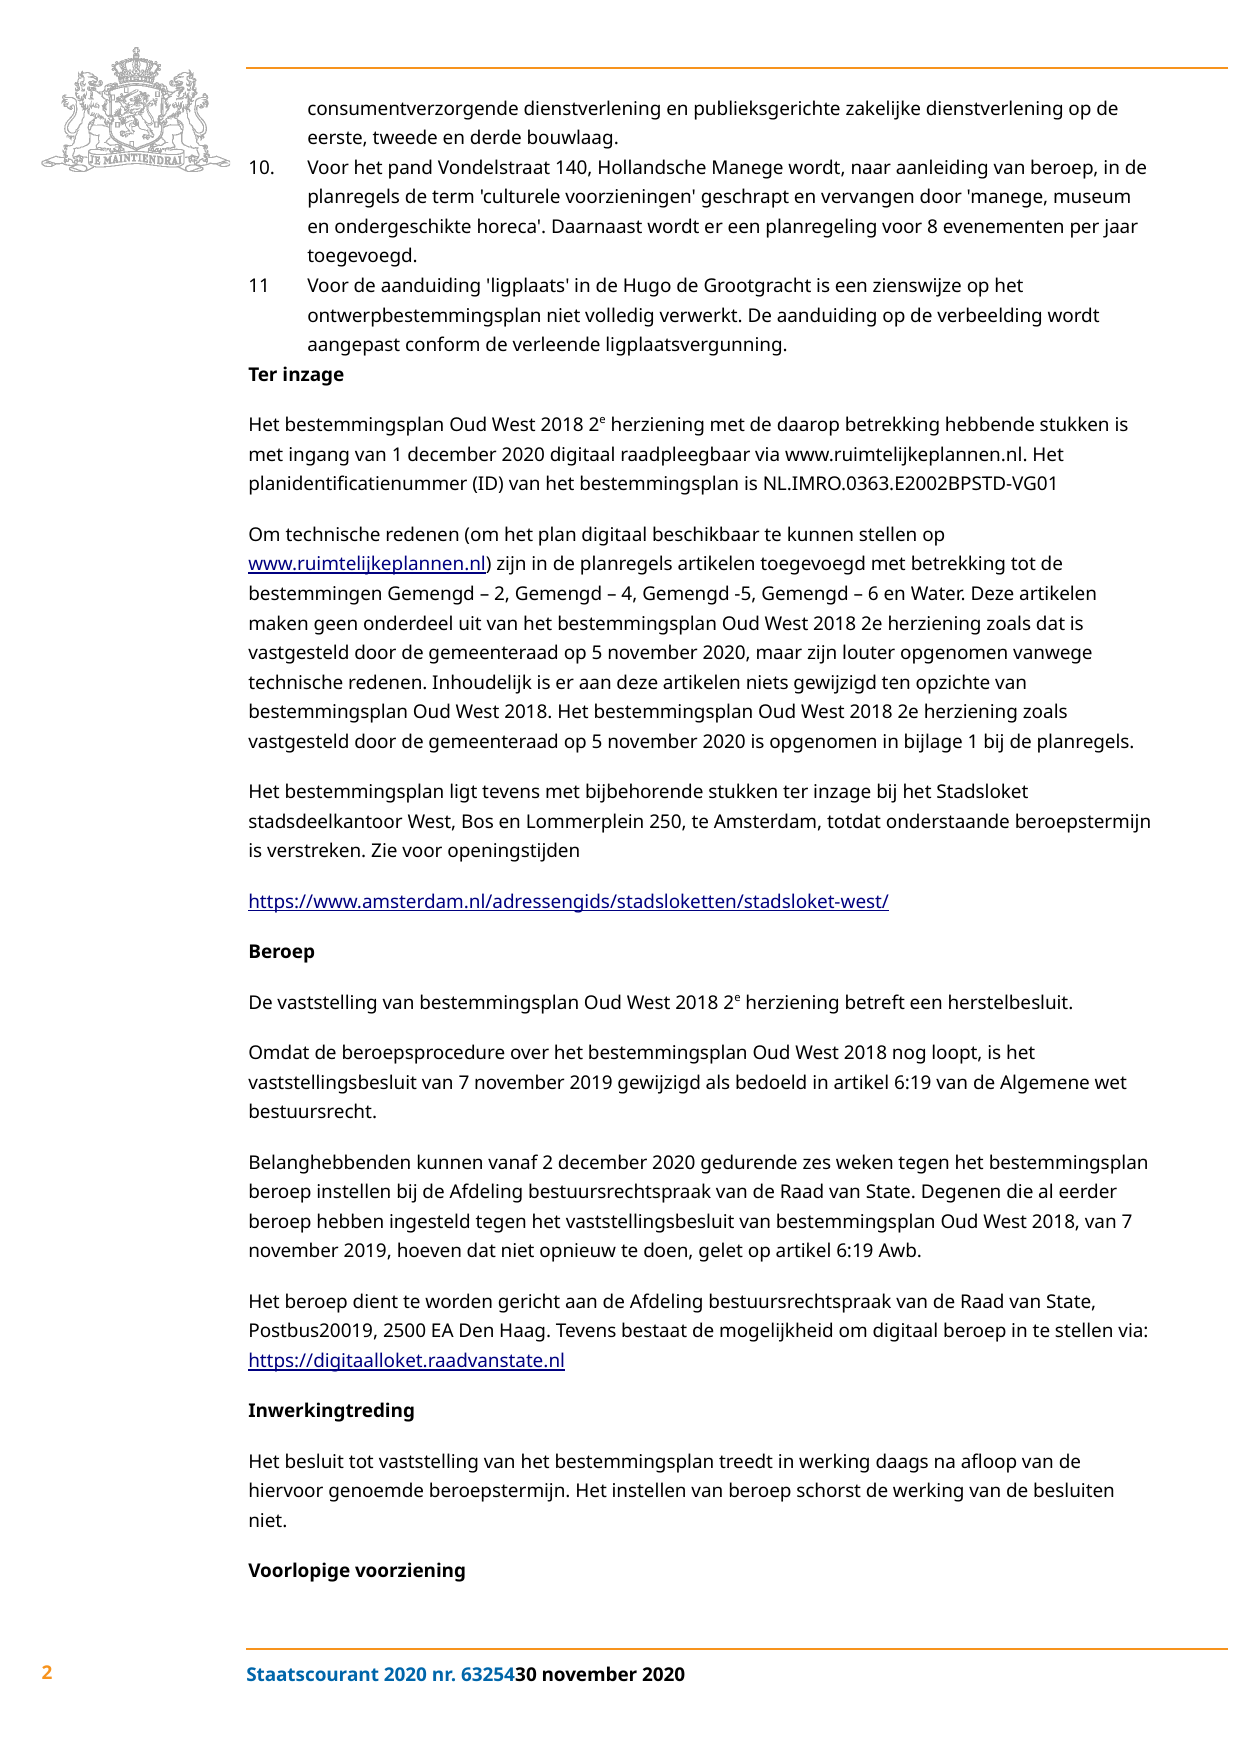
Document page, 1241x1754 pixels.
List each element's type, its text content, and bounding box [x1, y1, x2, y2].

text https://www.amsterdam.nl/adressengids/stadsloketten/stadsloket-west/ [248, 888, 1152, 914]
text Voorlopige voorziening [248, 1558, 1152, 1583]
text Belanghebbenden kunnen vanaf 2 december 2020 gedurende zes weken tegen het bestemmingsplan beroep instellen bij de Afdeling bestuursrechtspraak van de Raad van State. Degenen die al eerder beroep hebben ingesteld tegen het vaststellingsbesluit van bestemmingsplan Oud West 2018, van 7 november 2019, hoeven dat niet opnieuw te doen, gelet op artikel 6:19 Awb. [248, 1149, 1152, 1263]
text Het bestemmingsplan ligt tevens met bijbehorende stukken ter inzage bij het Stadsloket stadsdeelkantoor West, Bos en Lommerplein 250, te Amsterdam, totdat onderstaande beroepstermijn is verstreken. Zie voor openingstijden [248, 778, 1152, 863]
text De vaststelling van bestemmingsplan Oud West 2018 2e herziening betreft een herstelbesluit. [248, 989, 1152, 1015]
text Het bestemmingsplan Oud West 2018 2e herziening met de daarop betrekking hebbende stukken is met ingang van 1 december 2020 digitaal raadpleegbaar via www.ruimtelijkeplannen.nl. Het planidentificatienummer (ID) van het bestemmingsplan is NL.IMRO.0363.E2002BPSTD-VG01 [248, 411, 1152, 496]
text Ter inzage [248, 361, 1152, 387]
text Het beroep dient te worden gericht aan de Afdeling bestuursrechtspraak van de Raad van State, Postbus20019, 2500 EA Den Haag. Tevens bestaat de mogelijkheid om digitaal beroep in te stellen via: https://digitaalloket.raadvanstate.nl [248, 1288, 1152, 1373]
list Voor het pand Vondelstraat 140, Hollandsche Manege wordt, naar aanleiding van beroep, in de planregels de term 'culturele voorzieningen' geschrapt en vervangen door 'manege, museum en ondergeschikte horeca'. Daarnaast wordt er een planregeling voor 8 evenementen per jaar toegevoegd. [248, 154, 1152, 268]
picture [41, 47, 231, 172]
text Beroep [248, 938, 1152, 964]
text Om technische redenen (om het plan digitaal beschikbaar te kunnen stellen op www.ruimtelijkeplannen.nl) zijn in de planregels artikelen toegevoegd met betrekking tot de bestemmingen Gemengd – 2, Gemengd – 4, Gemengd -5, Gemengd – 6 en Water. Deze artikelen maken geen onderdeel uit van het bestemmingsplan Oud West 2018 2e herziening zoals dat is vastgesteld door de gemeenteraad op 5 november 2020, maar zijn louter opgenomen vanwege technische redenen. Inhoudelijk is er aan deze artikelen niets gewijzigd ten opzichte van bestemmingsplan Oud West 2018. Het bestemmingsplan Oud West 2018 2e herziening zoals vastgesteld door de gemeenteraad op 5 november 2020 is opgenomen in bijlage 1 bij de planregels. [248, 521, 1152, 754]
list consumentverzorgende dienstverlening en publieksgerichte zakelijke dienstverlening op de eerste, tweede en derde bouwlaag. [248, 95, 1152, 150]
text Inwerkingtreding [248, 1398, 1152, 1423]
text Omdat de beroepsprocedure over het bestemmingsplan Oud West 2018 nog loopt, is het vaststellingsbesluit van 7 november 2019 gewijzigd als bedoeld in artikel 6:19 van de Algemene wet bestuursrecht. [248, 1039, 1152, 1124]
list Voor de aanduiding 'ligplaats' in de Hugo de Grootgracht is een zienswijze op het ontwerpbestemmingsplan niet volledig verwerkt. De aanduiding op de verbeelding wordt aangepast conform de verleende ligplaatsvergunning. [248, 272, 1152, 357]
text Het besluit tot vaststelling van het bestemmingsplan treedt in werking daags na afloop van de hiervoor genoemde beroepstermijn. Het instellen van beroep schorst de werking van de besluiten niet. [248, 1448, 1152, 1533]
